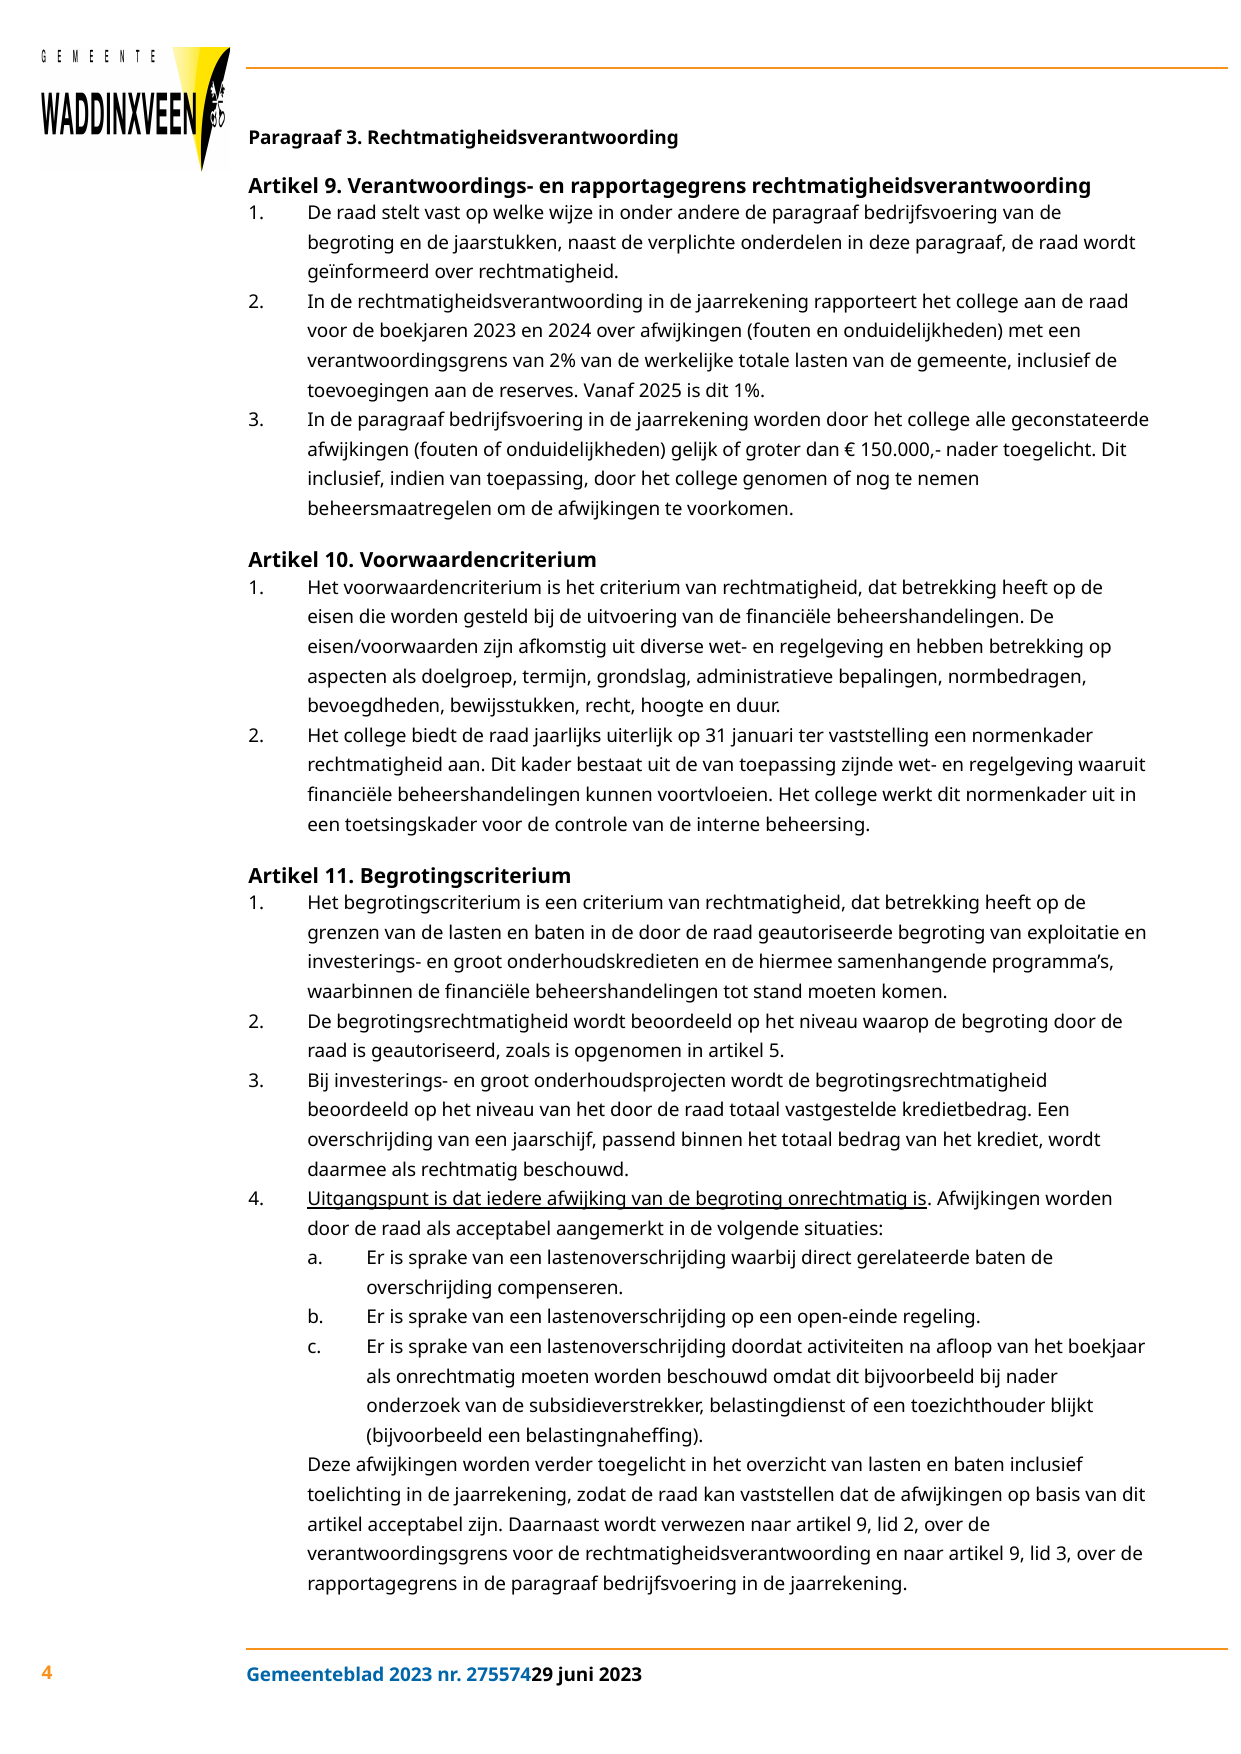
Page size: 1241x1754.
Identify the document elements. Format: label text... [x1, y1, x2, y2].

text Artikel 11. Begrotingscriterium [248, 861, 1152, 889]
list De begrotingsrechtmatigheid wordt beoordeeld op het niveau waarop de begroting door de raad is geautoriseerd, zoals is opgenomen in artikel 5. [248, 1008, 1152, 1063]
list Het college biedt de raad jaarlijks uiterlijk op 31 januari ter vaststelling een normenkader rechtmatigheid aan. Dit kader bestaat uit de van toepassing zijnde wet- en regelgeving waaruit financiële beheershandelingen kunnen voortvloeien. Het college werkt dit normenkader uit in een toetsingskader voor de controle van de interne beheersing. [248, 722, 1152, 836]
list Er is sprake van een lastenoverschrijding op een open-einde regeling. [307, 1304, 1152, 1329]
list Er is sprake van een lastenoverschrijding doordat activiteiten na afloop van het boekjaar als onrechtmatig moeten worden beschouwd omdat dit bijvoorbeeld bij nader onderzoek van de subsidieverstrekker, belastingdienst of een toezichthouder blijkt (bijvoorbeeld een belastingnaheffing). [307, 1333, 1152, 1448]
list Het voorwaardencriterium is het criterium van rechtmatigheid, dat betrekking heeft op de eisen die worden gesteld bij de uitvoering van de financiële beheershandelingen. De eisen/voorwaarden zijn afkomstig uit diverse wet- en regelgeving en hebben betrekking op aspecten als doelgroep, termijn, grondslag, administratieve bepalingen, normbedragen, bevoegdheden, bewijsstukken, recht, hoogte en duur. [248, 574, 1152, 718]
list Bij investerings- en groot onderhoudsprojecten wordt de begrotingsrechtmatigheid beoordeeld op het niveau van het door de raad totaal vastgestelde kredietbedrag. Een overschrijding van een jaarschijf, passend binnen het totaal bedrag van het krediet, wordt daarmee als rechtmatig beschouwd. [248, 1067, 1152, 1182]
text Artikel 10. Voorwaardencriterium [248, 546, 1152, 574]
list In de rechtmatigheidsverantwoording in de jaarrekening rapporteert het college aan de raad voor de boekjaren 2023 en 2024 over afwijkingen (fouten en onduidelijkheden) met een verantwoordingsgrens van 2% van de werkelijke totale lasten van de gemeente, inclusief de toevoegingen aan de reserves. Vanaf 2025 is dit 1%. [248, 288, 1152, 403]
list Uitgangspunt is dat iedere afwijking van de begroting onrechtmatig is. Afwijkingen worden door de raad als acceptabel aangemerkt in de volgende situaties: [248, 1185, 1152, 1241]
list Deze afwijkingen worden verder toegelicht in het overzicht van lasten en baten inclusief toelichting in de jaarrekening, zodat de raad kan vaststellen dat de afwijkingen op basis van dit artikel acceptabel zijn. Daarnaast wordt verwezen naar artikel 9, lid 2, over de verantwoordingsgrens voor de rechtmatigheidsverantwoording en naar artikel 9, lid 3, over de rapportagegrens in de paragraaf bedrijfsvoering in de jaarrekening. [248, 1452, 1152, 1596]
list De raad stelt vast op welke wijze in onder andere de paragraaf bedrijfsvoering van de begroting en de jaarstukken, naast de verplichte onderdelen in deze paragraaf, de raad wordt geïnformeerd over rechtmatigheid. [248, 199, 1152, 284]
picture [41, 47, 231, 172]
text Artikel 9. Verantwoordings- en rapportagegrens rechtmatigheidsverantwoording [248, 171, 1152, 199]
text Paragraaf 3. Rechtmatigheidsverantwoording [248, 124, 1152, 150]
list In de paragraaf bedrijfsvoering in de jaarrekening worden door het college alle geconstateerde afwijkingen (fouten of onduidelijkheden) gelijk of groter dan € 150.000,- nader toegelicht. Dit inclusief, indien van toepassing, door het college genomen of nog te nemen beheersmaatregelen om de afwijkingen te voorkomen. [248, 406, 1152, 521]
list Het begrotingscriterium is een criterium van rechtmatigheid, dat betrekking heeft op de grenzen van de lasten en baten in de door de raad geautoriseerde begroting van exploitatie en investerings- en groot onderhoudskredieten en de hiermee samenhangende programma’s, waarbinnen de financiële beheershandelingen tot stand moeten komen. [248, 889, 1152, 1004]
list Er is sprake van een lastenoverschrijding waarbij direct gerelateerde baten de overschrijding compenseren. [307, 1244, 1152, 1300]
